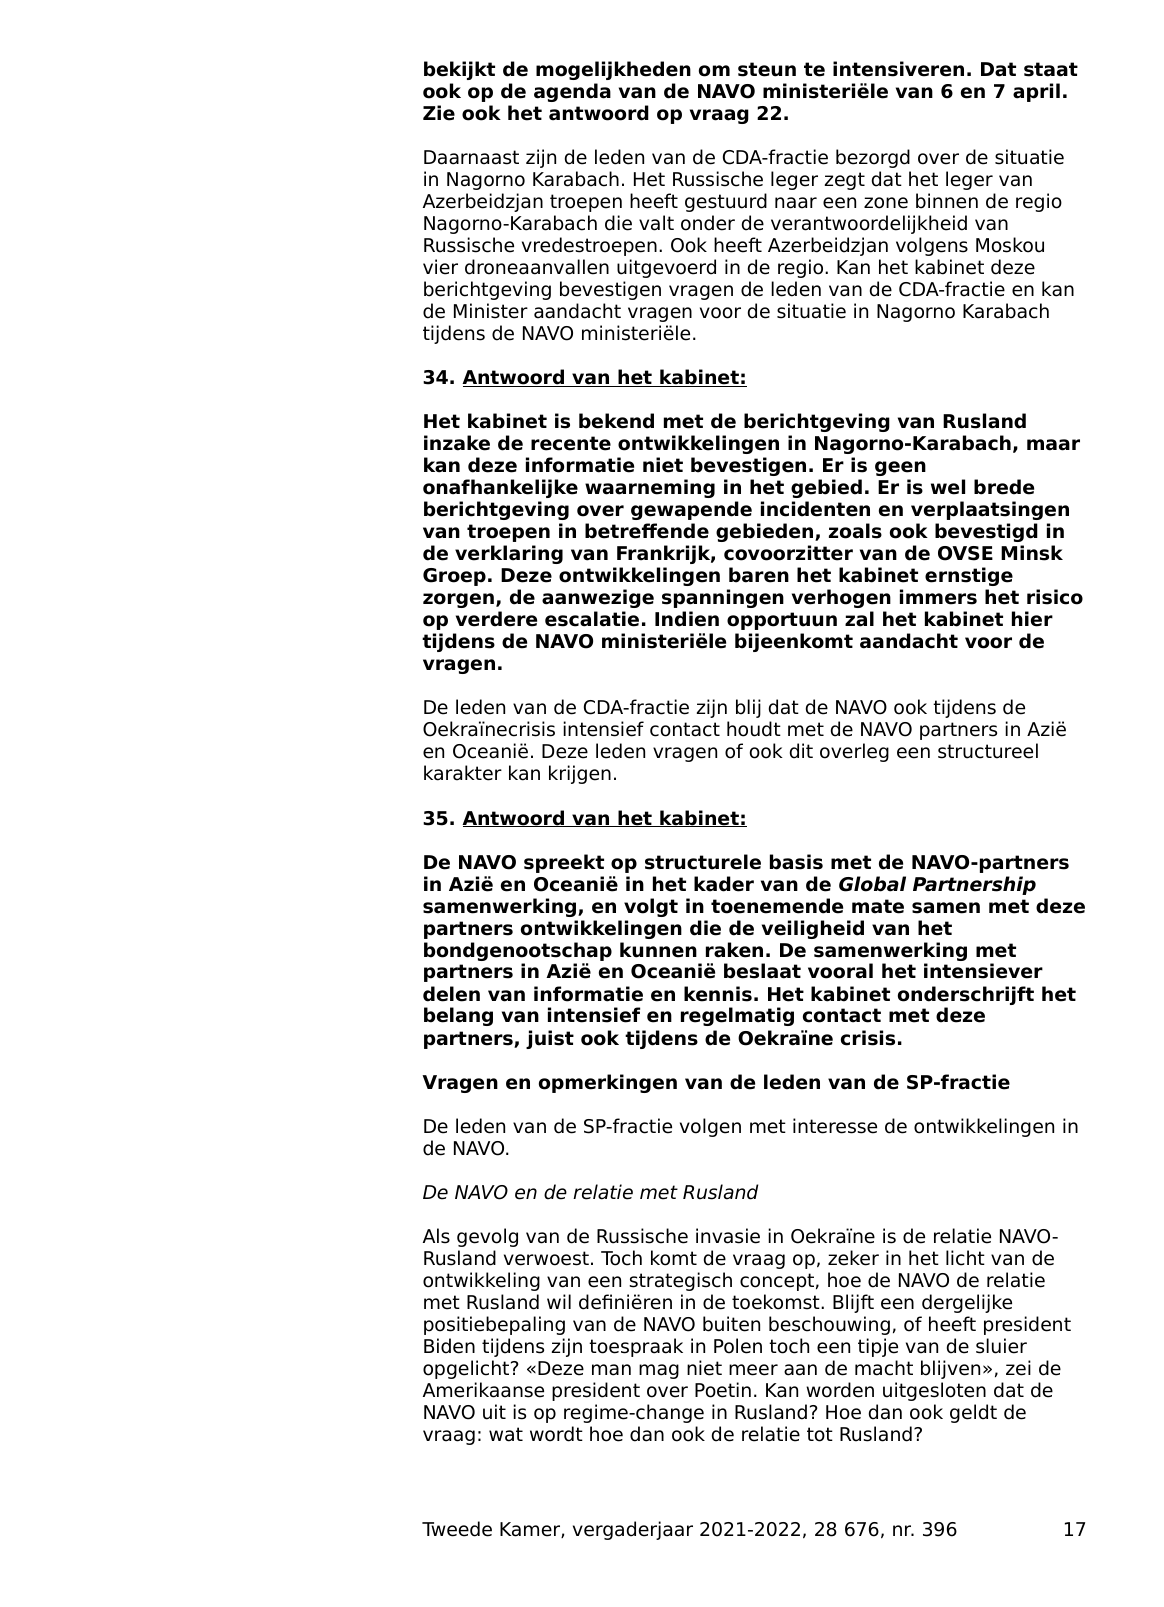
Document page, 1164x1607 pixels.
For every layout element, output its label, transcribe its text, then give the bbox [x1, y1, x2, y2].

text bekijkt de mogelijkheden om steun te intensiveren. Dat staat ook op de agenda van de NAVO ministeriële van 6 en 7 april. Zie ook het antwoord op vraag 22. [422, 59, 1087, 125]
subtitle Vragen en opmerkingen van de leden van de SP-fractie [422, 1072, 1087, 1093]
subtitle 35. Antwoord van het kabinet: [422, 807, 1087, 829]
subtitle 34. Antwoord van het kabinet: [422, 367, 1087, 389]
text Daarnaast zijn de leden van de CDA-fractie bezorgd over de situatie in Nagorno Karabach. Het Russische leger zegt dat het leger van Azerbeidzjan troepen heeft gestuurd naar een zone binnen de regio Nagorno-Karabach die valt onder de verantwoordelijkheid van Russische vredestroepen. Ook heeft Azerbeidzjan volgens Moskou vier droneaanvallen uitgevoerd in de regio. Kan het kabinet deze berichtgeving bevestigen vragen de leden van de CDA-fractie en kan de Minister aandacht vragen voor de situatie in Nagorno Karabach tijdens de NAVO ministeriële. [422, 147, 1087, 345]
text De leden van de SP-fractie volgen met interesse de ontwikkelingen in de NAVO. [422, 1116, 1087, 1160]
text De leden van de CDA-fractie zijn blij dat de NAVO ook tijdens de Oekraïnecrisis intensief contact houdt met de NAVO partners in Azië en Oceanië. Deze leden vragen of ook dit overleg een structureel karakter kan krijgen. [422, 697, 1087, 785]
text Als gevolg van de Russische invasie in Oekraïne is de relatie NAVO-Rusland verwoest. Toch komt de vraag op, zeker in het licht van de ontwikkeling van een strategisch concept, hoe de NAVO de relatie met Rusland wil definiëren in de toekomst. Blijft een dergelijke positiebepaling van de NAVO buiten beschouwing, of heeft president Biden tijdens zijn toespraak in Polen toch een tipje van de sluier opgelicht? «Deze man mag niet meer aan de macht blijven», zei de Amerikaanse president over Poetin. Kan worden uitgesloten dat de NAVO uit is op regime-change in Rusland? Hoe dan ook geldt de vraag: wat wordt hoe dan ook de relatie tot Rusland? [422, 1226, 1087, 1446]
subtitle De NAVO en de relatie met Rusland [422, 1182, 1087, 1204]
text De NAVO spreekt op structurele basis met de NAVO-partners in Azië en Oceanië in het kader van de Global Partnership samenwerking, en volgt in toenemende mate samen met deze partners ontwikkelingen die de veiligheid van het bondgenootschap kunnen raken. De samenwerking met partners in Azië en Oceanië beslaat vooral het intensiever delen van informatie en kennis. Het kabinet onderschrijft het belang van intensief en regelmatig contact met deze partners, juist ook tijdens de Oekraïne crisis. [422, 852, 1087, 1049]
text Het kabinet is bekend met de berichtgeving van Rusland inzake de recente ontwikkelingen in Nagorno-Karabach, maar kan deze informatie niet bevestigen. Er is geen onafhankelijke waarneming in het gebied. Er is wel brede berichtgeving over gewapende incidenten en verplaatsingen van troepen in betreffende gebieden, zoals ook bevestigd in de verklaring van Frankrijk, covoorzitter van de OVSE Minsk Groep. Deze ontwikkelingen baren het kabinet ernstige zorgen, de aanwezige spanningen verhogen immers het risico op verdere escalatie. Indien opportuun zal het kabinet hier tijdens de NAVO ministeriële bijeenkomt aandacht voor de vragen. [422, 411, 1087, 675]
